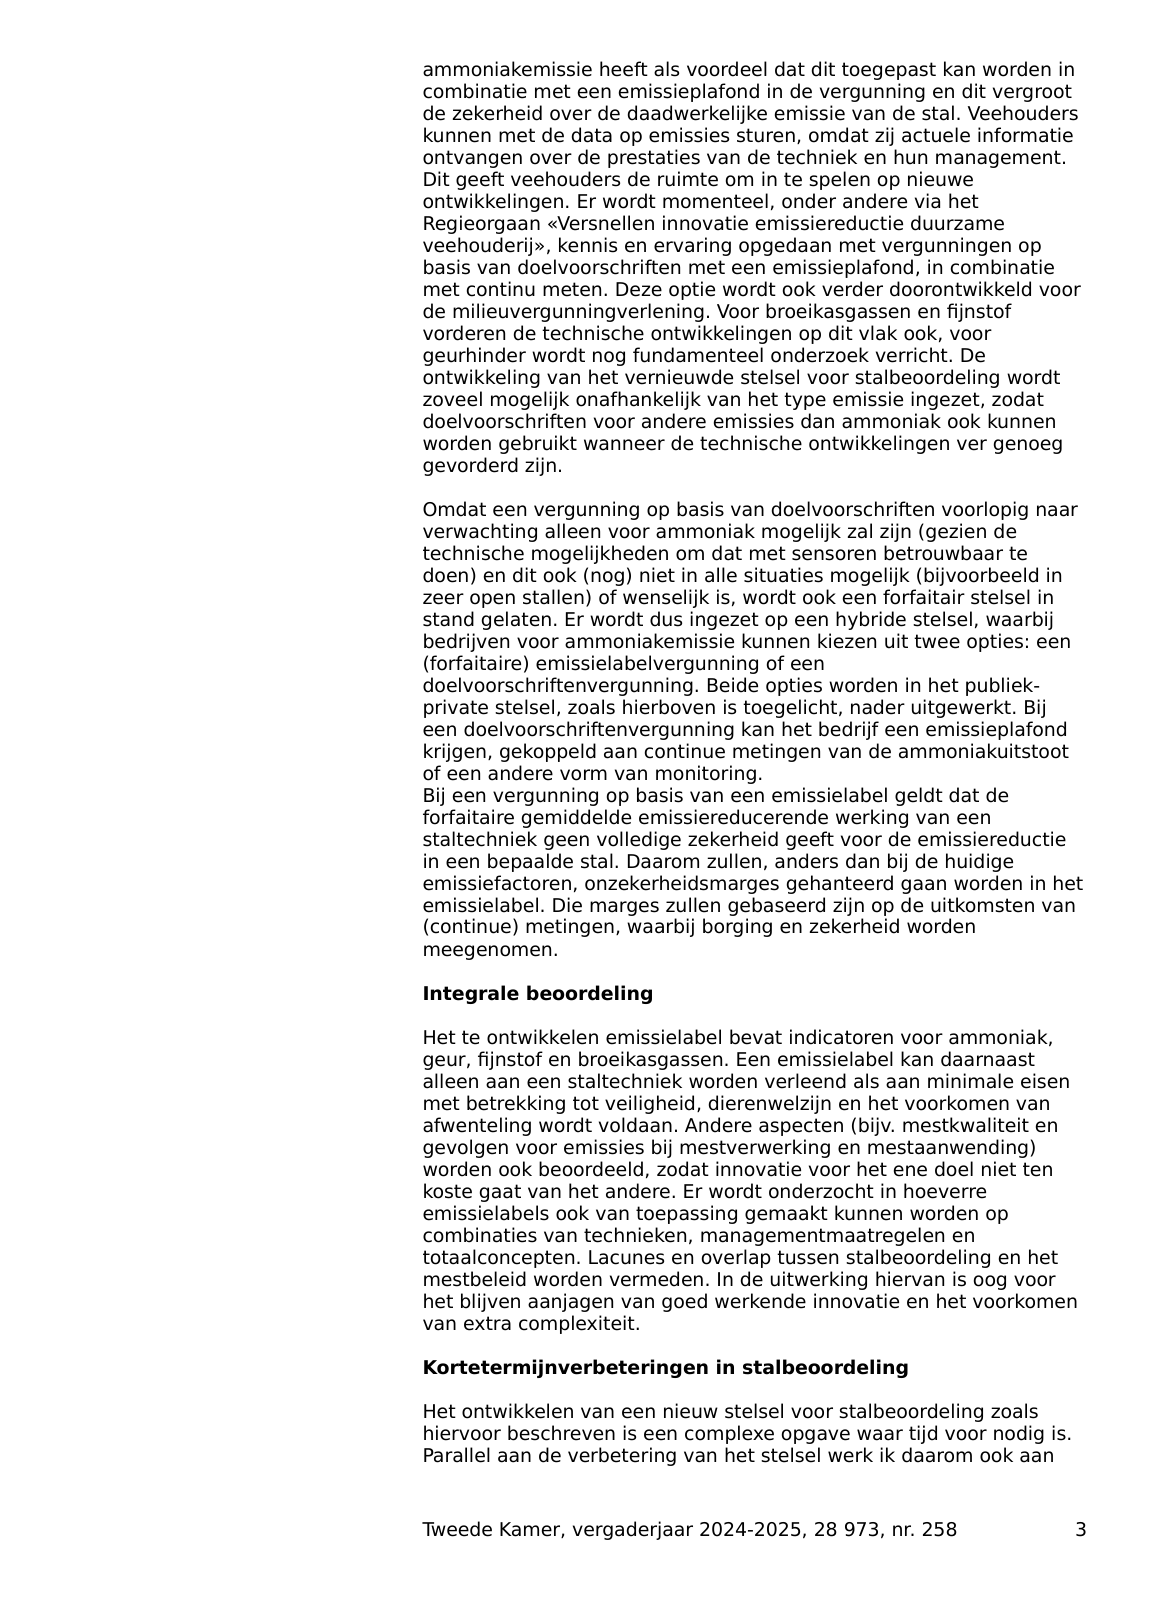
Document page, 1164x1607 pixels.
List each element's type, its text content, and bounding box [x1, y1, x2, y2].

text Het ontwikkelen van een nieuw stelsel voor stalbeoordeling zoals hiervoor beschreven is een complexe opgave waar tijd voor nodig is. Parallel aan de verbetering van het stelsel werk ik daarom ook aan [422, 1401, 1087, 1467]
text Omdat een vergunning op basis van doelvoorschriften voorlopig naar verwachting alleen voor ammoniak mogelijk zal zijn (gezien de technische mogelijkheden om dat met sensoren betrouwbaar te doen) en dit ook (nog) niet in alle situaties mogelijk (bijvoorbeeld in zeer open stallen) of wenselijk is, wordt ook een forfaitair stelsel in stand gelaten. Er wordt dus ingezet op een hybride stelsel, waarbij bedrijven voor ammoniakemissie kunnen kiezen uit twee opties: een (forfaitaire) emissielabelvergunning of een doelvoorschriftenvergunning. Beide opties worden in het publiek-private stelsel, zoals hierboven is toegelicht, nader uitgewerkt. Bij een doelvoorschriftenvergunning kan het bedrijf een emissieplafond krijgen, gekoppeld aan continue metingen van de ammoniakuitstoot of een andere vorm van monitoring. [422, 499, 1087, 784]
text Bij een vergunning op basis van een emissielabel geldt dat de forfaitaire gemiddelde emissiereducerende werking van een staltechniek geen volledige zekerheid geeft voor de emissiereductie in een bepaalde stal. Daarom zullen, anders dan bij de huidige emissiefactoren, onzekerheidsmarges gehanteerd gaan worden in het emissielabel. Die marges zullen gebaseerd zijn op de uitkomsten van (continue) metingen, waarbij borging en zekerheid worden meegenomen. [422, 784, 1087, 960]
subtitle Kortetermijnverbeteringen in stalbeoordeling [422, 1357, 1087, 1379]
text ammoniakemissie heeft als voordeel dat dit toegepast kan worden in combinatie met een emissieplafond in de vergunning en dit vergroot de zekerheid over de daadwerkelijke emissie van de stal. Veehouders kunnen met de data op emissies sturen, omdat zij actuele informatie ontvangen over de prestaties van de techniek en hun management. Dit geeft veehouders de ruimte om in te spelen op nieuwe ontwikkelingen. Er wordt momenteel, onder andere via het Regieorgaan «Versnellen innovatie emissiereductie duurzame veehouderij», kennis en ervaring opgedaan met vergunningen op basis van doelvoorschriften met een emissieplafond, in combinatie met continu meten. Deze optie wordt ook verder doorontwikkeld voor de milieuvergunningverlening. Voor broeikasgassen en fijnstof vorderen de technische ontwikkelingen op dit vlak ook, voor geurhinder wordt nog fundamenteel onderzoek verricht. De ontwikkeling van het vernieuwde stelsel voor stalbeoordeling wordt zoveel mogelijk onafhankelijk van het type emissie ingezet, zodat doelvoorschriften voor andere emissies dan ammoniak ook kunnen worden gebruikt wanneer de technische ontwikkelingen ver genoeg gevorderd zijn. [422, 59, 1087, 477]
text Het te ontwikkelen emissielabel bevat indicatoren voor ammoniak, geur, fijnstof en broeikasgassen. Een emissielabel kan daarnaast alleen aan een staltechniek worden verleend als aan minimale eisen met betrekking tot veiligheid, dierenwelzijn en het voorkomen van afwenteling wordt voldaan. Andere aspecten (bijv. mestkwaliteit en gevolgen voor emissies bij mestverwerking en mestaanwending) worden ook beoordeeld, zodat innovatie voor het ene doel niet ten koste gaat van het andere. Er wordt onderzocht in hoeverre emissielabels ook van toepassing gemaakt kunnen worden op combinaties van technieken, managementmaatregelen en totaalconcepten. Lacunes en overlap tussen stalbeoordeling en het mestbeleid worden vermeden. In de uitwerking hiervan is oog voor het blijven aanjagen van goed werkende innovatie en het voorkomen van extra complexiteit. [422, 1027, 1087, 1334]
subtitle Integrale beoordeling [422, 983, 1087, 1004]
